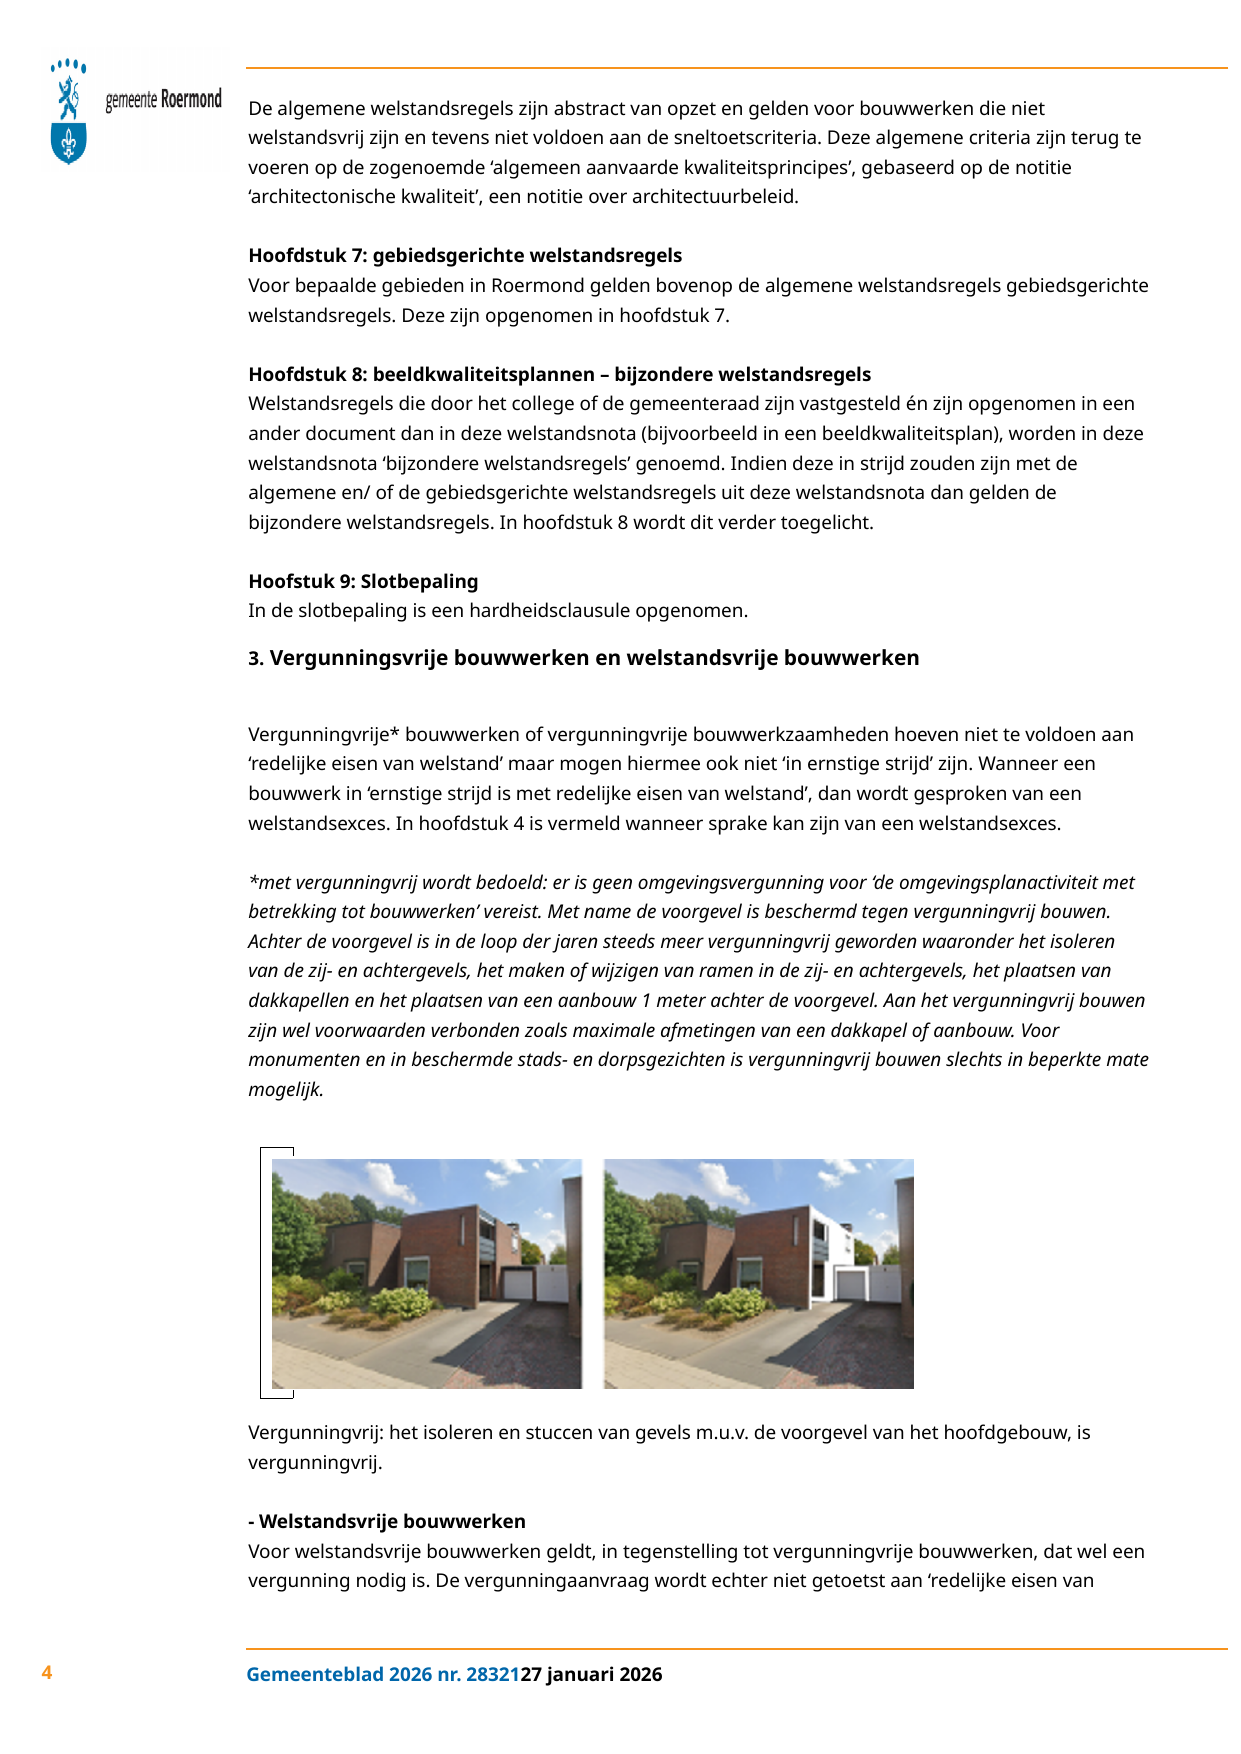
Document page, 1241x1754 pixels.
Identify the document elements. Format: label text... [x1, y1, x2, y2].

text Vergunningvrije* bouwwerken of vergunningvrije bouwwerkzaamheden hoeven niet te voldoen aan ‘redelijke eisen van welstand’ maar mogen hiermee ook niet ‘in ernstige strijd’ zijn. Wanneer een bouwwerk in ‘ernstige strijd is met redelijke eisen van welstand’, dan wordt gesproken van een welstandsexces. In hoofdstuk 4 is vermeld wanneer sprake kan zijn van een welstandsexces. [248, 721, 1152, 836]
text Welstandsregels die door het college of de gemeenteraad zijn vastgesteld én zijn opgenomen in een ander document dan in deze welstandsnota (bijvoorbeeld in een beeldkwaliteitsplan), worden in deze welstandsnota ‘bijzondere welstandsregels’ genoemd. Indien deze in strijd zouden zijn met de algemene en/ of de gebiedsgerichte welstandsregels uit deze welstandsnota dan gelden de bijzondere welstandsregels. In hoofdstuk 8 wordt dit verder toegelicht. [248, 391, 1152, 535]
text - Welstandsvrije bouwwerken [248, 1508, 1152, 1534]
text *met vergunningvrij wordt bedoeld: er is geen omgevingsvergunning voor ‘de omgevingsplanactiviteit met betrekking tot bouwwerken’ vereist. Met name de voorgevel is beschermd tegen vergunningvrij bouwen. Achter de voorgevel is in de loop der jaren steeds meer vergunningvrij geworden waaronder het isoleren van de zij- en achtergevels, het maken of wijzigen van ramen in de zij- en achtergevels, het plaatsen van dakkapellen en het plaatsen van een aanbouw 1 meter achter de voorgevel. Aan het vergunningvrij bouwen zijn wel voorwaarden verbonden zoals maximale afmetingen van een dakkapel of aanbouw. Voor monumenten en in beschermde stads- en dorpsgezichten is vergunningvrij bouwen slechts in beperkte mate mogelijk. [248, 869, 1152, 1102]
picture [268, 1156, 919, 1390]
picture [41, 47, 231, 172]
text Hoofdstuk 7: gebiedsgerichte welstandsregels [248, 243, 1152, 268]
text Voor bepaalde gebieden in Roermond gelden bovenop de algemene welstandsregels gebiedsgerichte welstandsregels. Deze zijn opgenomen in hoofdstuk 7. [248, 272, 1152, 328]
text 3. Vergunningsvrije bouwwerken en welstandsvrije bouwwerken [248, 643, 1152, 672]
text Hoofstuk 9: Slotbepaling [248, 568, 1152, 594]
text In de slotbepaling is een hardheidsclausule opgenomen. [248, 598, 1152, 623]
text Voor welstandsvrije bouwwerken geldt, in tegenstelling tot vergunningvrije bouwwerken, dat wel een vergunning nodig is. De vergunningaanvraag wordt echter niet getoetst aan ‘redelijke eisen van [248, 1538, 1152, 1593]
text Vergunningvrij: het isoleren en stuccen van gevels m.u.v. de voorgevel van het hoofdgebouw, is vergunningvrij. [248, 1419, 1152, 1475]
text De algemene welstandsregels zijn abstract van opzet en gelden voor bouwwerken die niet welstandsvrij zijn en tevens niet voldoen aan de sneltoetscriteria. Deze algemene criteria zijn terug te voeren op de zogenoemde ‘algemeen aanvaarde kwaliteitsprincipes’, gebaseerd op de notitie ‘architectonische kwaliteit’, een notitie over architectuurbeleid. [248, 95, 1152, 209]
text Hoofdstuk 8: beeldkwaliteitsplannen – bijzondere welstandsregels [248, 361, 1152, 387]
